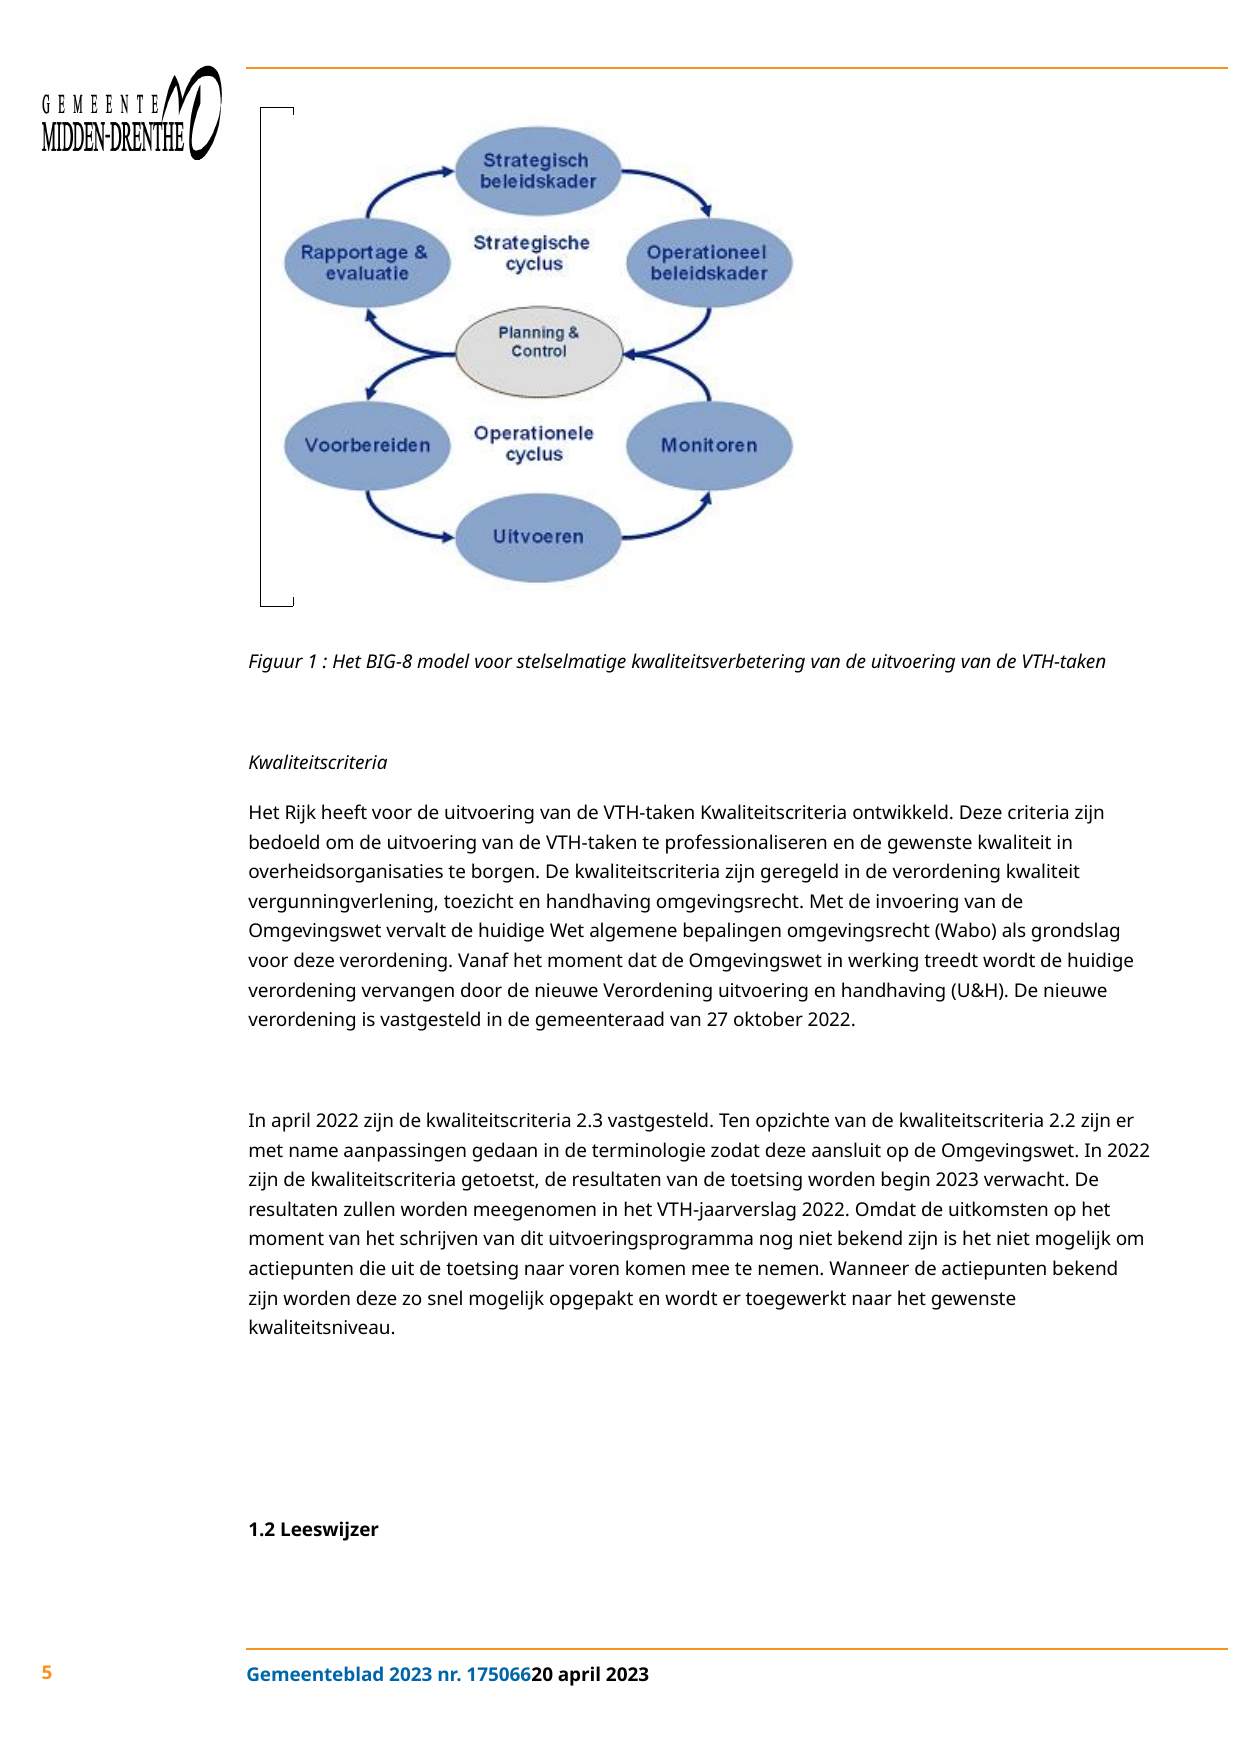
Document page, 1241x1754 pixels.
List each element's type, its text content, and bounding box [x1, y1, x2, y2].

picture [268, 115, 808, 597]
text 1.2 Leeswijzer [248, 1516, 1152, 1542]
text Het Rijk heeft voor de uitvoering van de VTH-taken Kwaliteitscriteria ontwikkeld. Deze criteria zijn bedoeld om de uitvoering van de VTH-taken te professionaliseren en de gewenste kwaliteit in overheidsorganisaties te borgen. De kwaliteitscriteria zijn geregeld in de verordening kwaliteit vergunningverlening, toezicht en handhaving omgevingsrecht. Met de invoering van de Omgevingswet vervalt de huidige Wet algemene bepalingen omgevingsrecht (Wabo) als grondslag voor deze verordening. Vanaf het moment dat de Omgevingswet in werking treedt wordt de huidige verordening vervangen door de nieuwe Verordening uitvoering en handhaving (U&H). De nieuwe verordening is vastgesteld in de gemeenteraad van 27 oktober 2022. [248, 799, 1152, 1032]
text In april 2022 zijn de kwaliteitscriteria 2.3 vastgesteld. Ten opzichte van de kwaliteitscriteria 2.2 zijn er met name aanpassingen gedaan in de terminologie zodat deze aansluit op de Omgevingswet. In 2022 zijn de kwaliteitscriteria getoetst, de resultaten van de toetsing worden begin 2023 verwacht. De resultaten zullen worden meegenomen in het VTH-jaarverslag 2022. Omdat de uitkomsten op het moment van het schrijven van dit uitvoeringsprogramma nog niet bekend zijn is het niet mogelijk om actiepunten die uit de toetsing naar voren komen mee te nemen. Wanneer de actiepunten bekend zijn worden deze zo snel mogelijk opgepakt en wordt er toegewerkt naar het gewenste kwaliteitsniveau. [248, 1107, 1152, 1340]
text Figuur 1 : Het BIG-8 model voor stelselmatige kwaliteitsverbetering van de uitvoering van de VTH-taken [248, 648, 1152, 674]
text Kwaliteitscriteria [248, 749, 1152, 774]
picture [41, 47, 231, 172]
